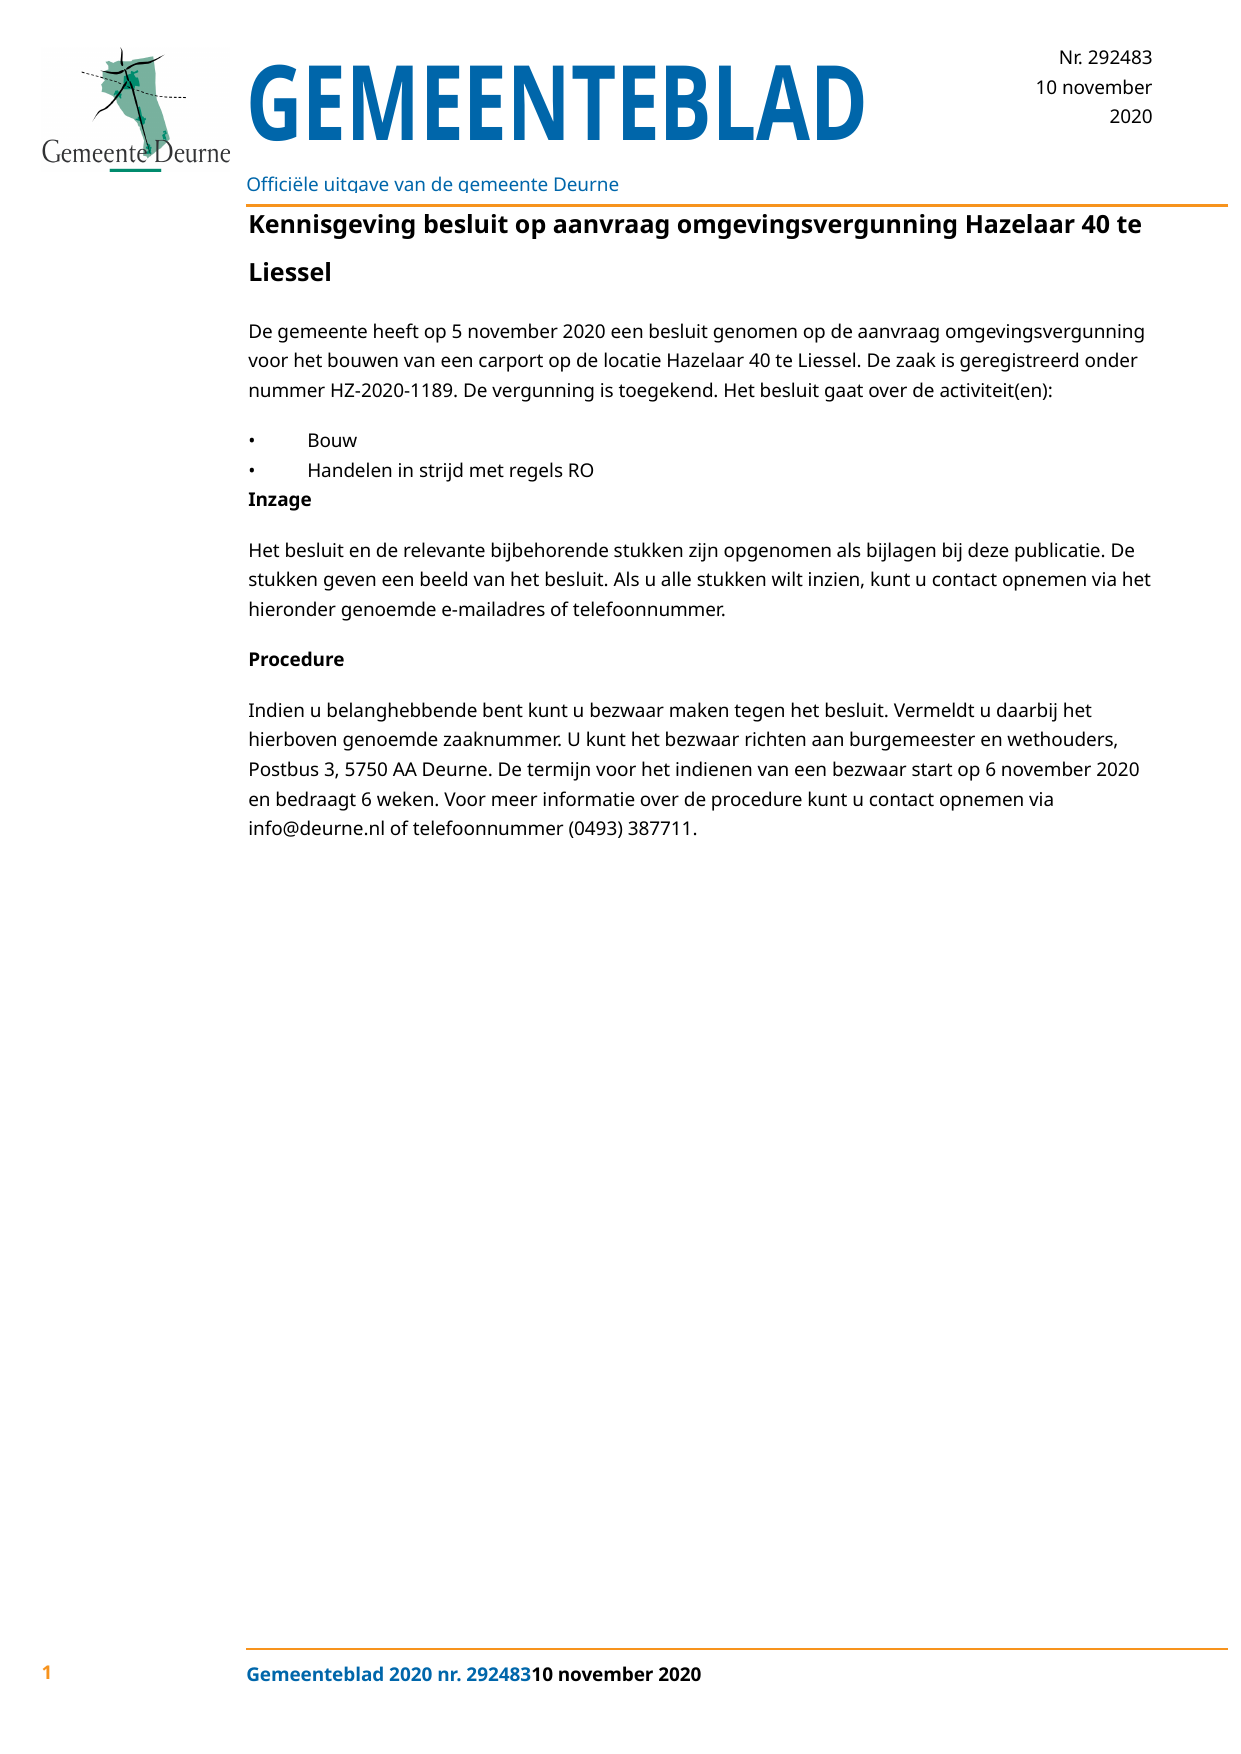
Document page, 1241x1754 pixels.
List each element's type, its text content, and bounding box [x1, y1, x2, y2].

text Kennisgeving besluit op aanvraag omgevingsvergunning Hazelaar 40 te Liessel [248, 207, 1152, 288]
picture [41, 47, 231, 172]
list Handelen in strijd met regels RO [248, 457, 1152, 483]
text De gemeente heeft op 5 november 2020 een besluit genomen op de aanvraag omgevingsvergunning voor het bouwen van een carport op de locatie Hazelaar 40 te Liessel. De zaak is geregistreerd onder nummer HZ-2020-1189. De vergunning is toegekend. Het besluit gaat over de activiteit(en): [248, 318, 1152, 403]
text Het besluit en de relevante bijbehorende stukken zijn opgenomen als bijlagen bij deze publicatie. De stukken geven een beeld van het besluit. Als u alle stukken wilt inzien, kunt u contact opnemen via het hieronder genoemde e-mailadres of telefoonnummer. [248, 537, 1152, 622]
text Indien u belanghebbende bent kunt u bezwaar maken tegen het besluit. Vermeldt u daarbij het hierboven genoemde zaaknummer. U kunt het bezwaar richten aan burgemeester en wethouders, Postbus 3, 5750 AA Deurne. De termijn voor het indienen van een bezwaar start op 6 november 2020 en bedraagt 6 weken. Voor meer informatie over de procedure kunt u contact opnemen via info@deurne.nl of telefoonnummer (0493) 387711. [248, 697, 1152, 841]
list Bouw [248, 427, 1152, 453]
text Inzage [248, 487, 1152, 512]
text Procedure [248, 647, 1152, 672]
